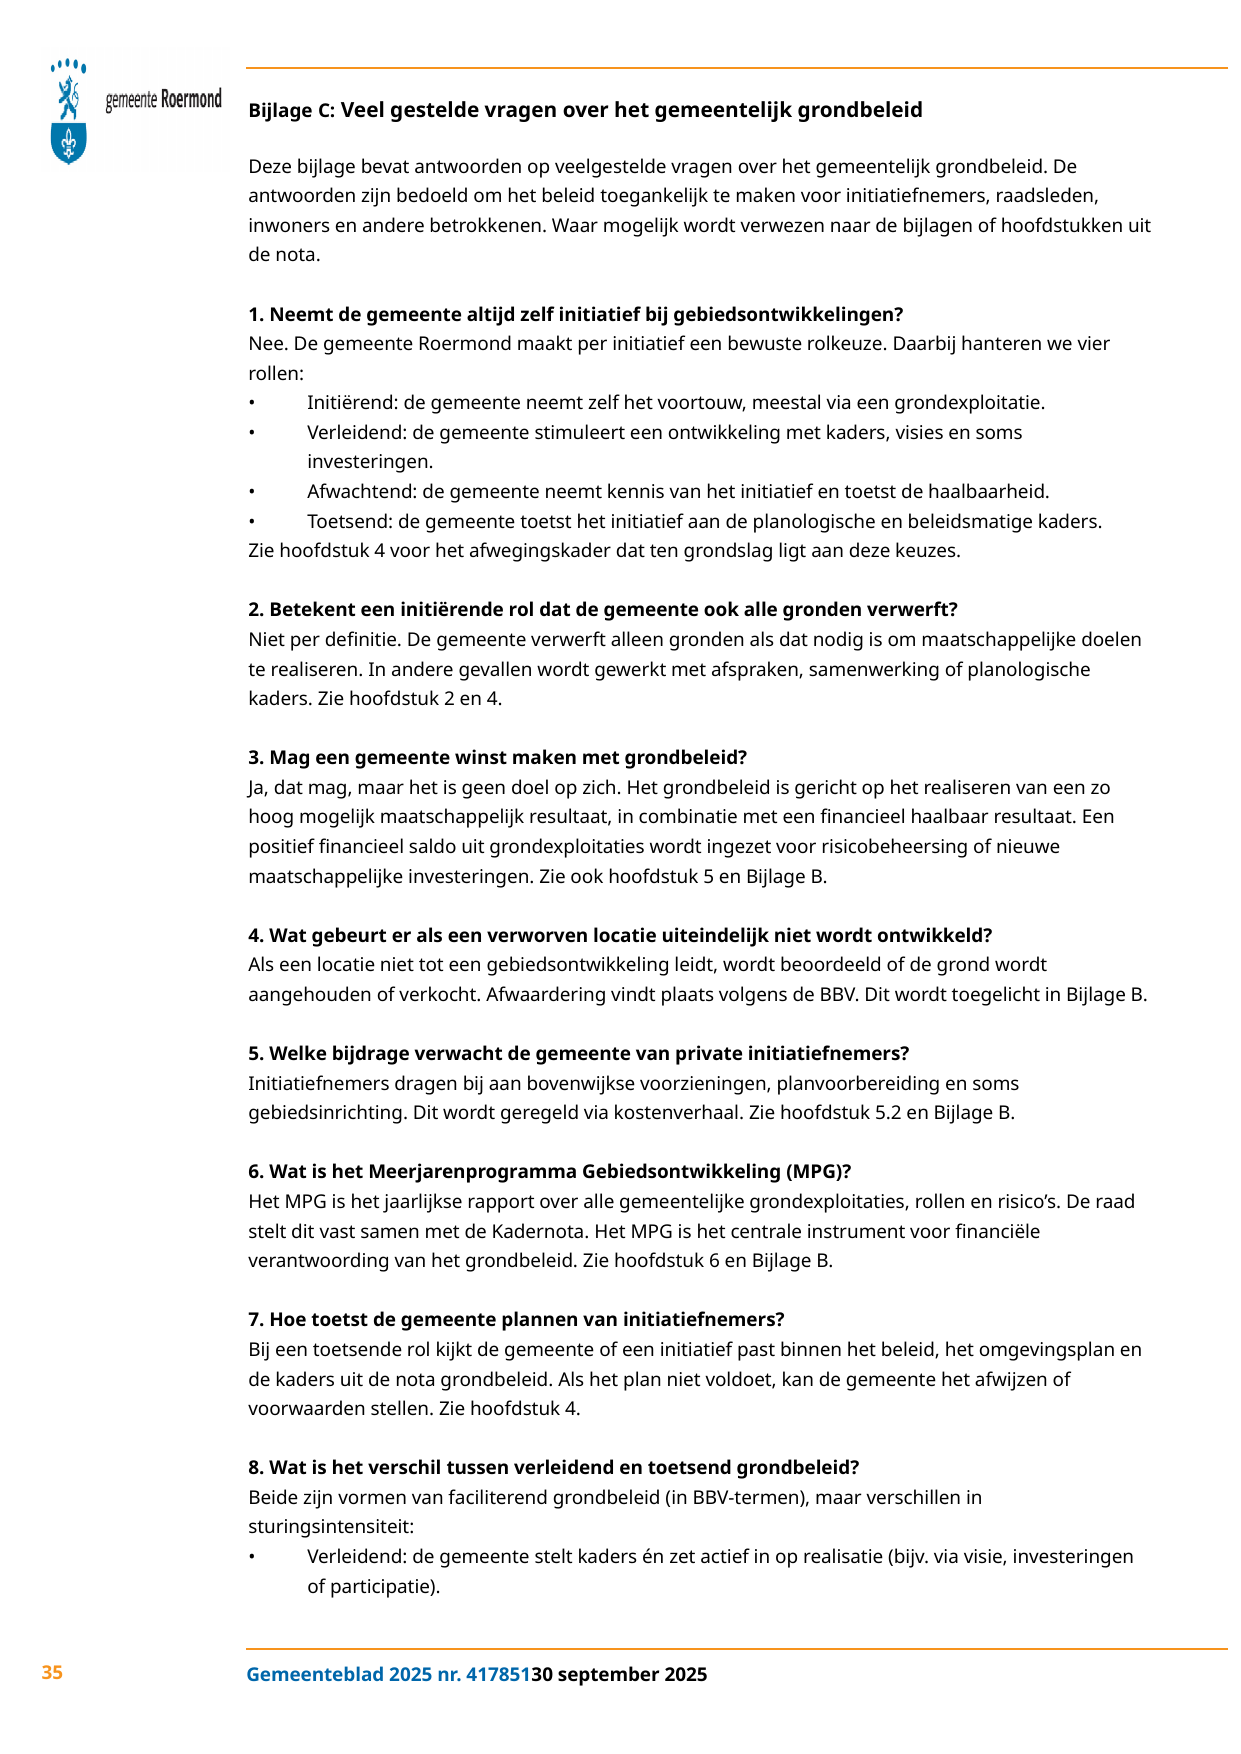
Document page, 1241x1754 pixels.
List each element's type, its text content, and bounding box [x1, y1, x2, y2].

text 5. Welke bijdrage verwacht de gemeente van private initiatiefnemers? [248, 1040, 1152, 1066]
list Toetsend: de gemeente toetst het initiatief aan de planologische en beleidsmatige kaders. [248, 508, 1152, 534]
picture [41, 47, 231, 172]
text 4. Wat gebeurt er als een verworven locatie uiteindelijk niet wordt ontwikkeld? [248, 922, 1152, 948]
text Het MPG is het jaarlijkse rapport over alle gemeentelijke grondexploitaties, rollen en risico’s. De raad stelt dit vast samen met de Kadernota. Het MPG is het centrale instrument voor financiële verantwoording van het grondbeleid. Zie hoofdstuk 6 en Bijlage B. [248, 1188, 1152, 1273]
text Bij een toetsende rol kijkt de gemeente of een initiatief past binnen het beleid, het omgevingsplan en de kaders uit de nota grondbeleid. Als het plan niet voldoet, kan de gemeente het afwijzen of voorwaarden stellen. Zie hoofdstuk 4. [248, 1336, 1152, 1421]
text Zie hoofdstuk 4 voor het afwegingskader dat ten grondslag ligt aan deze keuzes. [248, 537, 1152, 563]
text 7. Hoe toetst de gemeente plannen van initiatiefnemers? [248, 1307, 1152, 1332]
text Initiatiefnemers dragen bij aan bovenwijkse voorzieningen, planvoorbereiding en soms gebiedsinrichting. Dit wordt geregeld via kostenverhaal. Zie hoofdstuk 5.2 en Bijlage B. [248, 1070, 1152, 1125]
text Deze bijlage bevat antwoorden op veelgestelde vragen over het gemeentelijk grondbeleid. De antwoorden zijn bedoeld om het beleid toegankelijk te maken voor initiatiefnemers, raadsleden, inwoners en andere betrokkenen. Waar mogelijk wordt verwezen naar de bijlagen of hoofdstukken uit de nota. [248, 153, 1152, 267]
list Initiërend: de gemeente neemt zelf het voortouw, meestal via een grondexploitatie. [248, 389, 1152, 415]
list Afwachtend: de gemeente neemt kennis van het initiatief en toetst de haalbaarheid. [248, 478, 1152, 504]
text 6. Wat is het Meerjarenprogramma Gebiedsontwikkeling (MPG)? [248, 1159, 1152, 1184]
text Ja, dat mag, maar het is geen doel op zich. Het grondbeleid is gericht op het realiseren van een zo hoog mogelijk maatschappelijk resultaat, in combinatie met een financieel haalbaar resultaat. Een positief financieel saldo uit grondexploitaties wordt ingezet voor risicobeheersing of nieuwe maatschappelijke investeringen. Zie ook hoofdstuk 5 en Bijlage B. [248, 774, 1152, 889]
list Verleidend: de gemeente stimuleert een ontwikkeling met kaders, visies en soms investeringen. [248, 419, 1152, 474]
text 2. Betekent een initiërende rol dat de gemeente ook alle gronden verwerft? [248, 597, 1152, 622]
list Verleidend: de gemeente stelt kaders én zet actief in op realisatie (bijv. via visie, investeringen of participatie). [248, 1543, 1152, 1599]
text 3. Mag een gemeente winst maken met grondbeleid? [248, 744, 1152, 770]
text Nee. De gemeente Roermond maakt per initiatief een bewuste rolkeuze. Daarbij hanteren we vier rollen: [248, 330, 1152, 386]
text Bijlage C: Veel gestelde vragen over het gemeentelijk grondbeleid [248, 95, 1152, 123]
text Niet per definitie. De gemeente verwerft alleen gronden als dat nodig is om maatschappelijke doelen te realiseren. In andere gevallen wordt gewerkt met afspraken, samenwerking of planologische kaders. Zie hoofdstuk 2 en 4. [248, 626, 1152, 711]
text 1. Neemt de gemeente altijd zelf initiatief bij gebiedsontwikkelingen? [248, 301, 1152, 327]
text Als een locatie niet tot een gebiedsontwikkeling leidt, wordt beoordeeld of de grond wordt aangehouden of verkocht. Afwaardering vindt plaats volgens de BBV. Dit wordt toegelicht in Bijlage B. [248, 952, 1152, 1007]
text Beide zijn vormen van faciliterend grondbeleid (in BBV-termen), maar verschillen in sturingsintensiteit: [248, 1484, 1152, 1539]
text 8. Wat is het verschil tussen verleidend en toetsend grondbeleid? [248, 1454, 1152, 1480]
